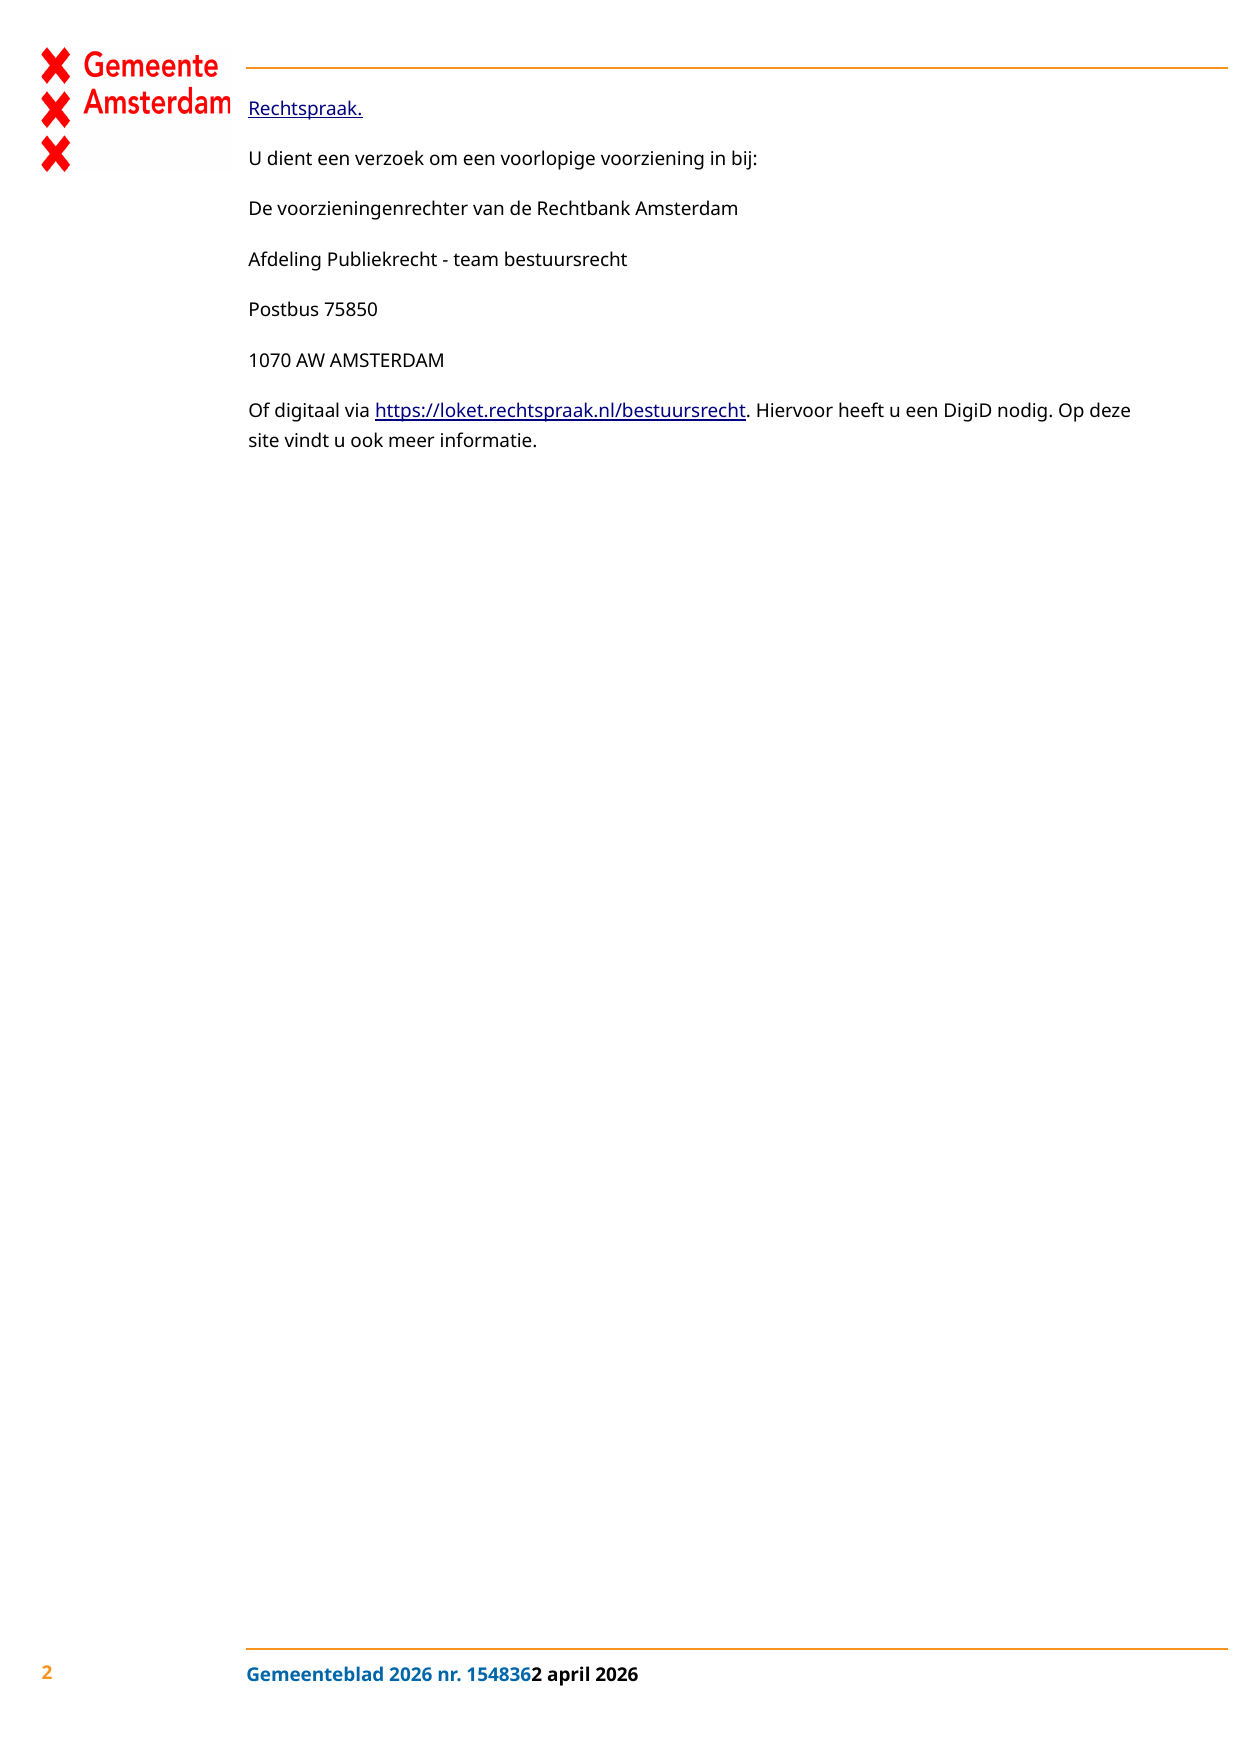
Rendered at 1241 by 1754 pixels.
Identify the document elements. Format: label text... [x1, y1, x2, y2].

text U dient een verzoek om een voorlopige voorziening in bij: [248, 145, 1152, 171]
picture [41, 47, 231, 172]
text Rechtspraak. [248, 95, 1152, 121]
text Afdeling Publiekrecht - team bestuursrecht [248, 246, 1152, 272]
text Of digitaal via https://loket.rechtspraak.nl/bestuursrecht. Hiervoor heeft u een DigiD nodig. Op deze site vindt u ook meer informatie. [248, 397, 1152, 453]
text 1070 AW AMSTERDAM [248, 347, 1152, 373]
text Postbus 75850 [248, 296, 1152, 322]
text De voorzieningenrechter van de Rechtbank Amsterdam [248, 196, 1152, 221]
